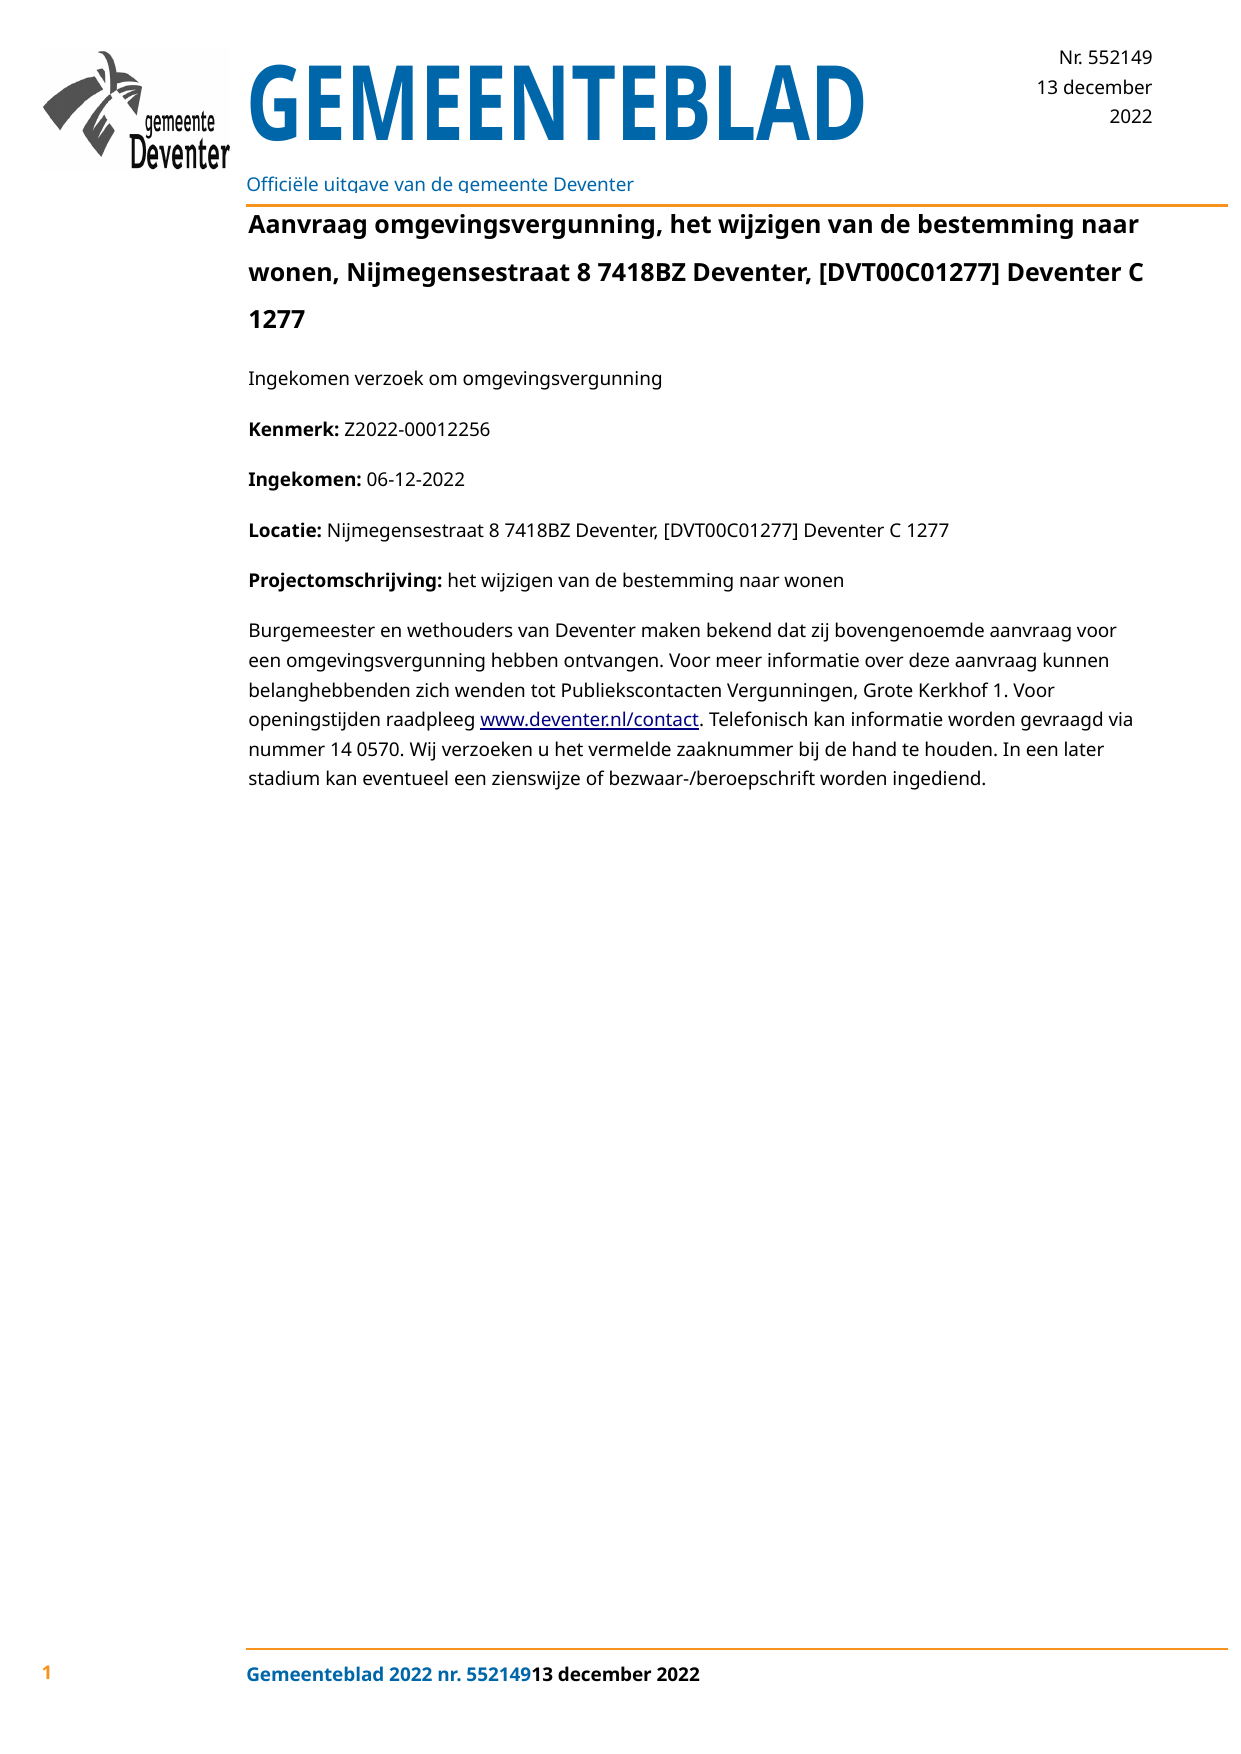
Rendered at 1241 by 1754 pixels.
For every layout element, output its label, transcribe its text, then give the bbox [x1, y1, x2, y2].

text Projectomschrijving: het wijzigen van de bestemming naar wonen [248, 567, 1152, 593]
text Ingekomen: 06-12-2022 [248, 466, 1152, 492]
text Burgemeester en wethouders van Deventer maken bekend dat zij bovengenoemde aanvraag voor een omgevingsvergunning hebben ontvangen. Voor meer informatie over deze aanvraag kunnen belanghebbenden zich wenden tot Publiekscontacten Vergunningen, Grote Kerkhof 1. Voor openingstijden raadpleeg www.deventer.nl/contact. Telefonisch kan informatie worden gevraagd via nummer 14 0570. Wij verzoeken u het vermelde zaaknummer bij de hand te houden. In een later stadium kan eventueel een zienswijze of bezwaar-/beroepschrift worden ingediend. [248, 618, 1152, 791]
text Locatie: Nijmegensestraat 8 7418BZ Deventer, [DVT00C01277] Deventer C 1277 [248, 517, 1152, 542]
picture [41, 47, 231, 172]
text Kenmerk: Z2022-00012256 [248, 416, 1152, 442]
text Aanvraag omgevingsvergunning, het wijzigen van de bestemming naar wonen, Nijmegensestraat 8 7418BZ Deventer, [DVT00C01277] Deventer C 1277 [248, 207, 1152, 336]
text Ingekomen verzoek om omgevingsvergunning [248, 366, 1152, 391]
